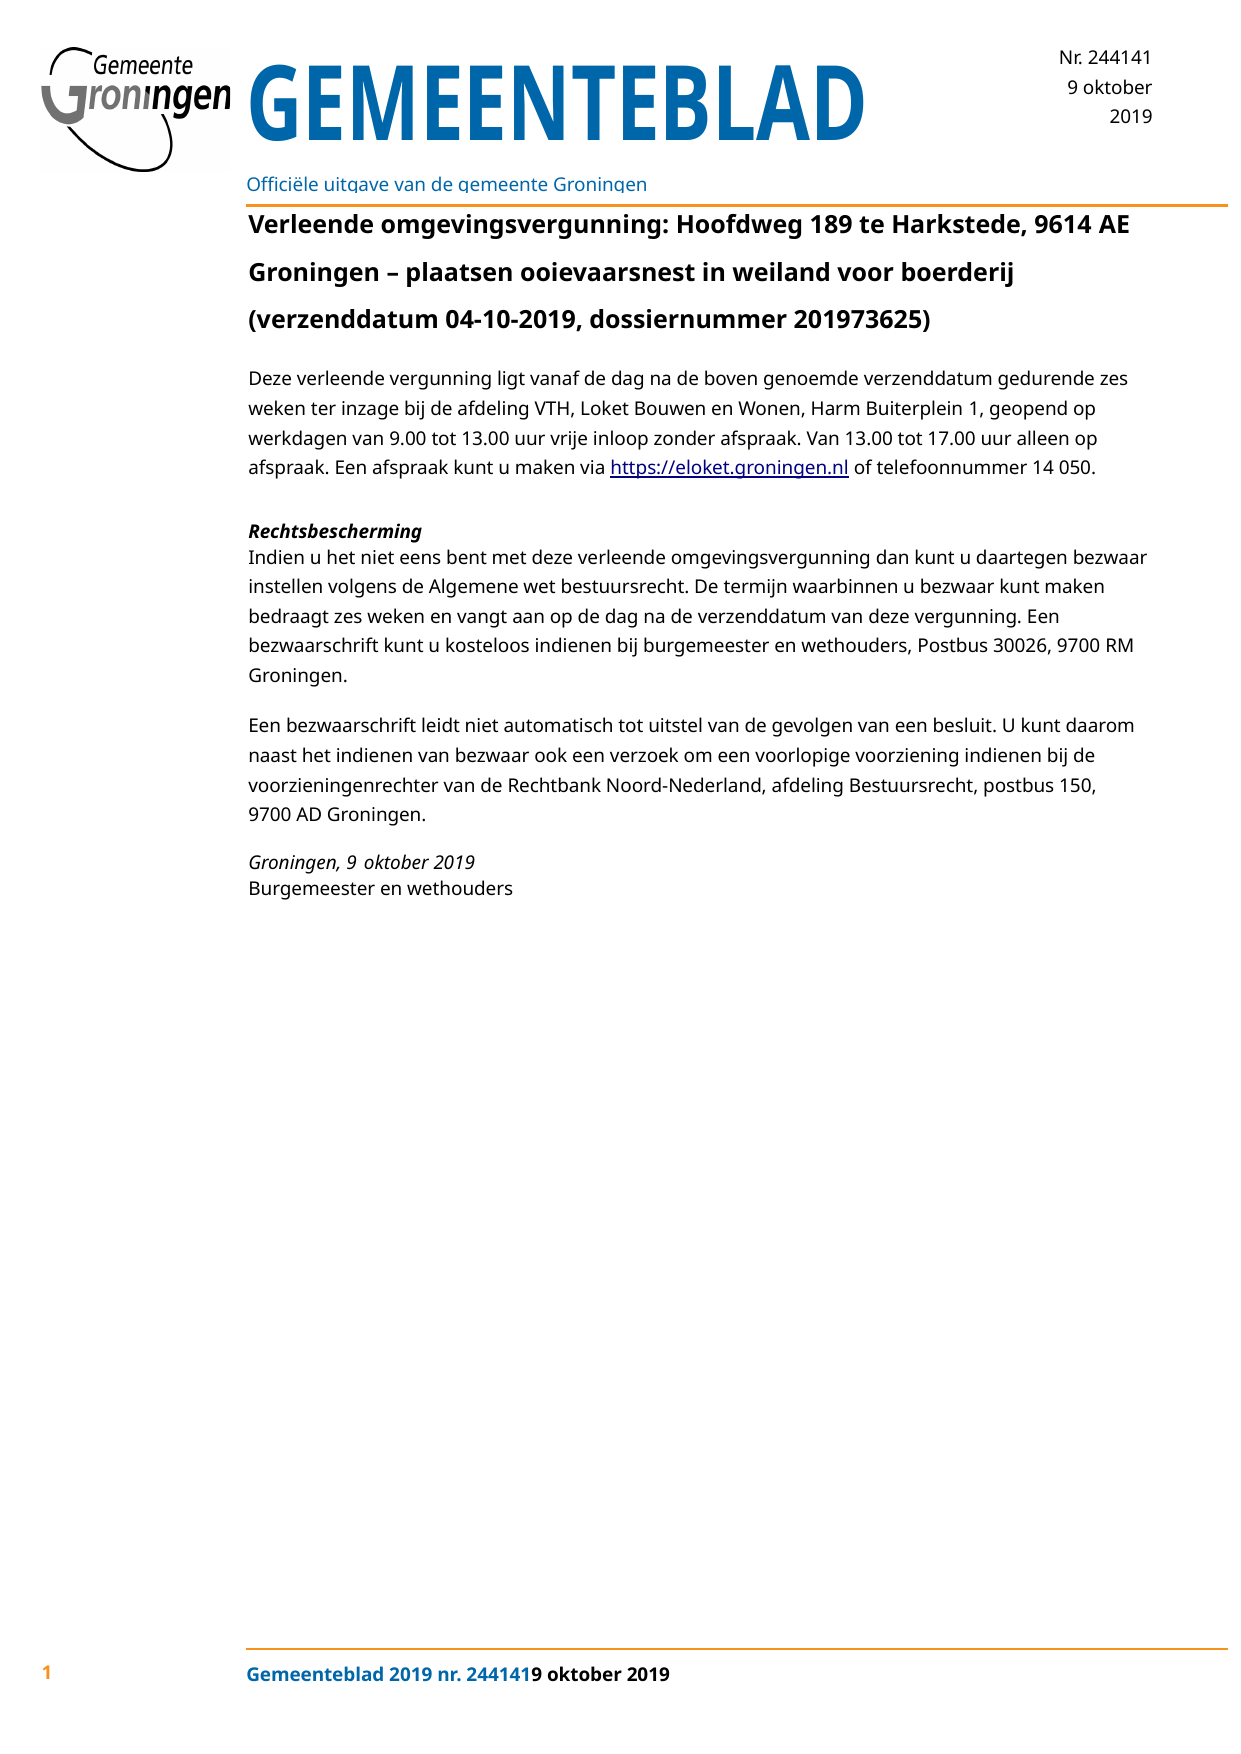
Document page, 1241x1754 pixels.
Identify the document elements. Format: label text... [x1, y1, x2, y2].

text Groningen, 9 oktober 2019 [248, 849, 1152, 875]
text Indien u het niet eens bent met deze verleende omgevingsvergunning dan kunt u daartegen bezwaar instellen volgens de Algemene wet bestuursrecht. De termijn waarbinnen u bezwaar kunt maken bedraagt zes weken en vangt aan op de dag na de verzenddatum van deze vergunning. Een bezwaarschrift kunt u kosteloos indienen bij burgemeester en wethouders, Postbus 30026, 9700 RM Groningen. [248, 544, 1152, 688]
text Deze verleende vergunning ligt vanaf de dag na de boven genoemde verzenddatum gedurende zes weken ter inzage bij de afdeling VTH, Loket Bouwen en Wonen, Harm Buiterplein 1, geopend op werkdagen van 9.00 tot 13.00 uur vrije inloop zonder afspraak. Van 13.00 tot 17.00 uur alleen op afspraak. Een afspraak kunt u maken via https://eloket.groningen.nl of telefoonnummer 14 050. [248, 366, 1152, 480]
text Burgemeester en wethouders [248, 875, 1152, 901]
text Rechtsbescherming [248, 518, 1152, 544]
text Verleende omgevingsvergunning: Hoofdweg 189 te Harkstede, 9614 AE Groningen – plaatsen ooievaarsnest in weiland voor boerderij (verzenddatum 04-10-2019, dossiernummer 201973625) [248, 207, 1152, 336]
picture [41, 47, 231, 172]
text Een bezwaarschrift leidt niet automatisch tot uitstel van de gevolgen van een besluit. U kunt daarom naast het indienen van bezwaar ook een verzoek om een voorlopige voorziening indienen bij de voorzieningenrechter van de Rechtbank Noord-Nederland, afdeling Bestuursrecht, postbus 150, 9700 AD Groningen. [248, 713, 1152, 827]
